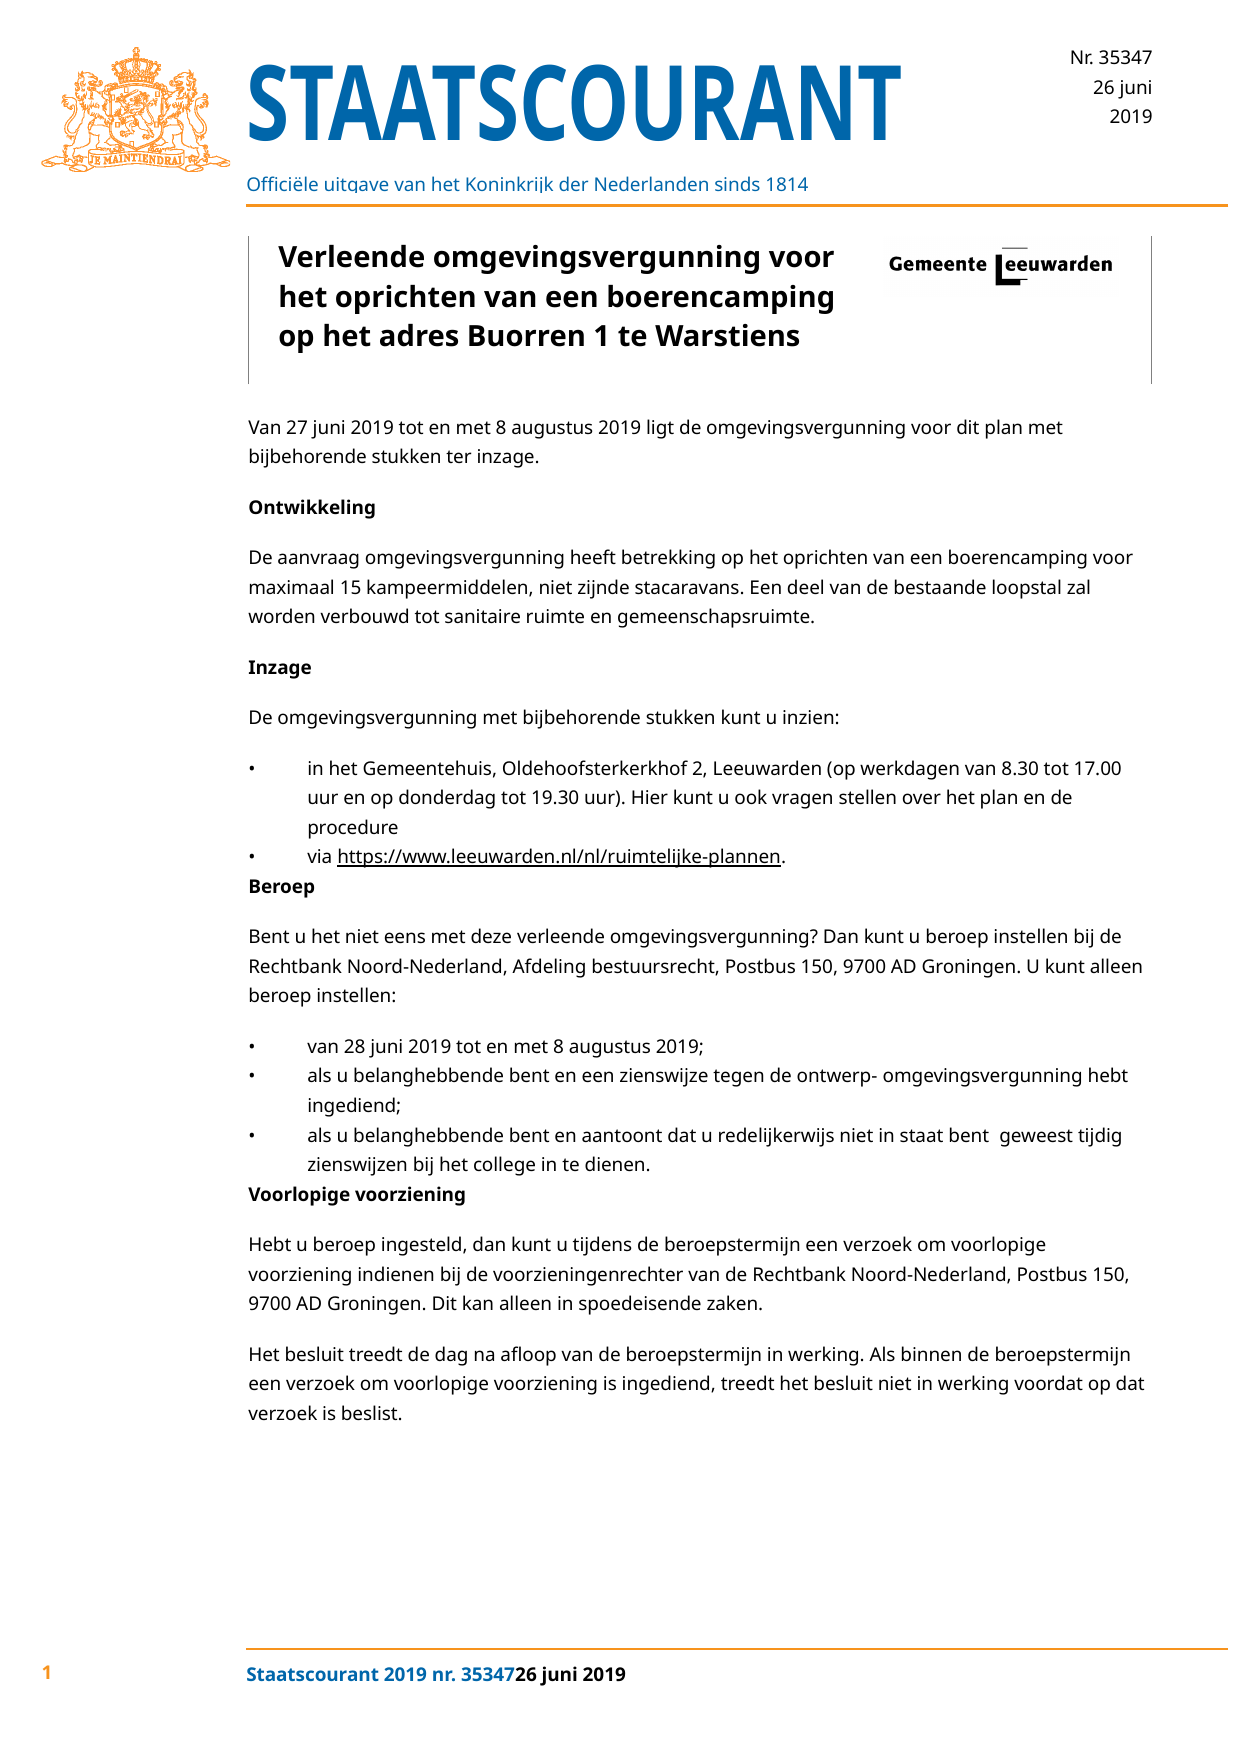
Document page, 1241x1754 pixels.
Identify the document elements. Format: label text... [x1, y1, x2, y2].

list in het Gemeentehuis, Oldehoofsterkerkhof 2, Leeuwarden (op werkdagen van 8.30 tot 17.00 uur en op donderdag tot 19.30 uur). Hier kunt u ook vragen stellen over het plan en de procedure [248, 755, 1152, 840]
table_header Verleende omgevingsvergunning voor het oprichten van een boerencamping op het adres Buorren 1 te Warstiens [249, 236, 850, 384]
text De omgevingsvergunning met bijbehorende stukken kunt u inzien: [248, 704, 1152, 730]
text Ontwikkeling [248, 494, 1152, 520]
list via https://www.leeuwarden.nl/nl/ruimtelijke-plannen. [248, 843, 1152, 869]
table_header [850, 236, 1151, 384]
list als u belanghebbende bent en aantoont dat u redelijkerwijs niet in staat bent geweest tijdig zienswijzen bij het college in te dienen. [248, 1122, 1152, 1177]
text Hebt u beroep ingesteld, dan kunt u tijdens de beroepstermijn een verzoek om voorlopige voorziening indienen bij de voorzieningenrechter van de Rechtbank Noord-Nederland, Postbus 150, 9700 AD Groningen. Dit kan alleen in spoedeisende zaken. [248, 1231, 1152, 1316]
list van 28 juni 2019 tot en met 8 augustus 2019; [248, 1033, 1152, 1059]
picture [882, 236, 1119, 297]
text Van 27 juni 2019 tot en met 8 augustus 2019 ligt de omgevingsvergunning voor dit plan met bijbehorende stukken ter inzage. [248, 414, 1152, 469]
text Beroep [248, 873, 1152, 899]
picture [41, 47, 231, 172]
text Bent u het niet eens met deze verleende omgevingsvergunning? Dan kunt u beroep instellen bij de Rechtbank Noord-Nederland, Afdeling bestuursrecht, Postbus 150, 9700 AD Groningen. U kunt alleen beroep instellen: [248, 923, 1152, 1008]
list als u belanghebbende bent en een zienswijze tegen de ontwerp- omgevingsvergunning hebt ingediend; [248, 1063, 1152, 1118]
text Inzage [248, 654, 1152, 680]
text Voorlopige voorziening [248, 1181, 1152, 1207]
text Het besluit treedt de dag na afloop van de beroepstermijn in werking. Als binnen de beroepstermijn een verzoek om voorlopige voorziening is ingediend, treedt het besluit niet in werking voordat op dat verzoek is beslist. [248, 1341, 1152, 1426]
text De aanvraag omgevingsvergunning heeft betrekking op het oprichten van een boerencamping voor maximaal 15 kampeermiddelen, niet zijnde stacaravans. Een deel van de bestaande loopstal zal worden verbouwd tot sanitaire ruimte en gemeenschapsruimte. [248, 544, 1152, 629]
